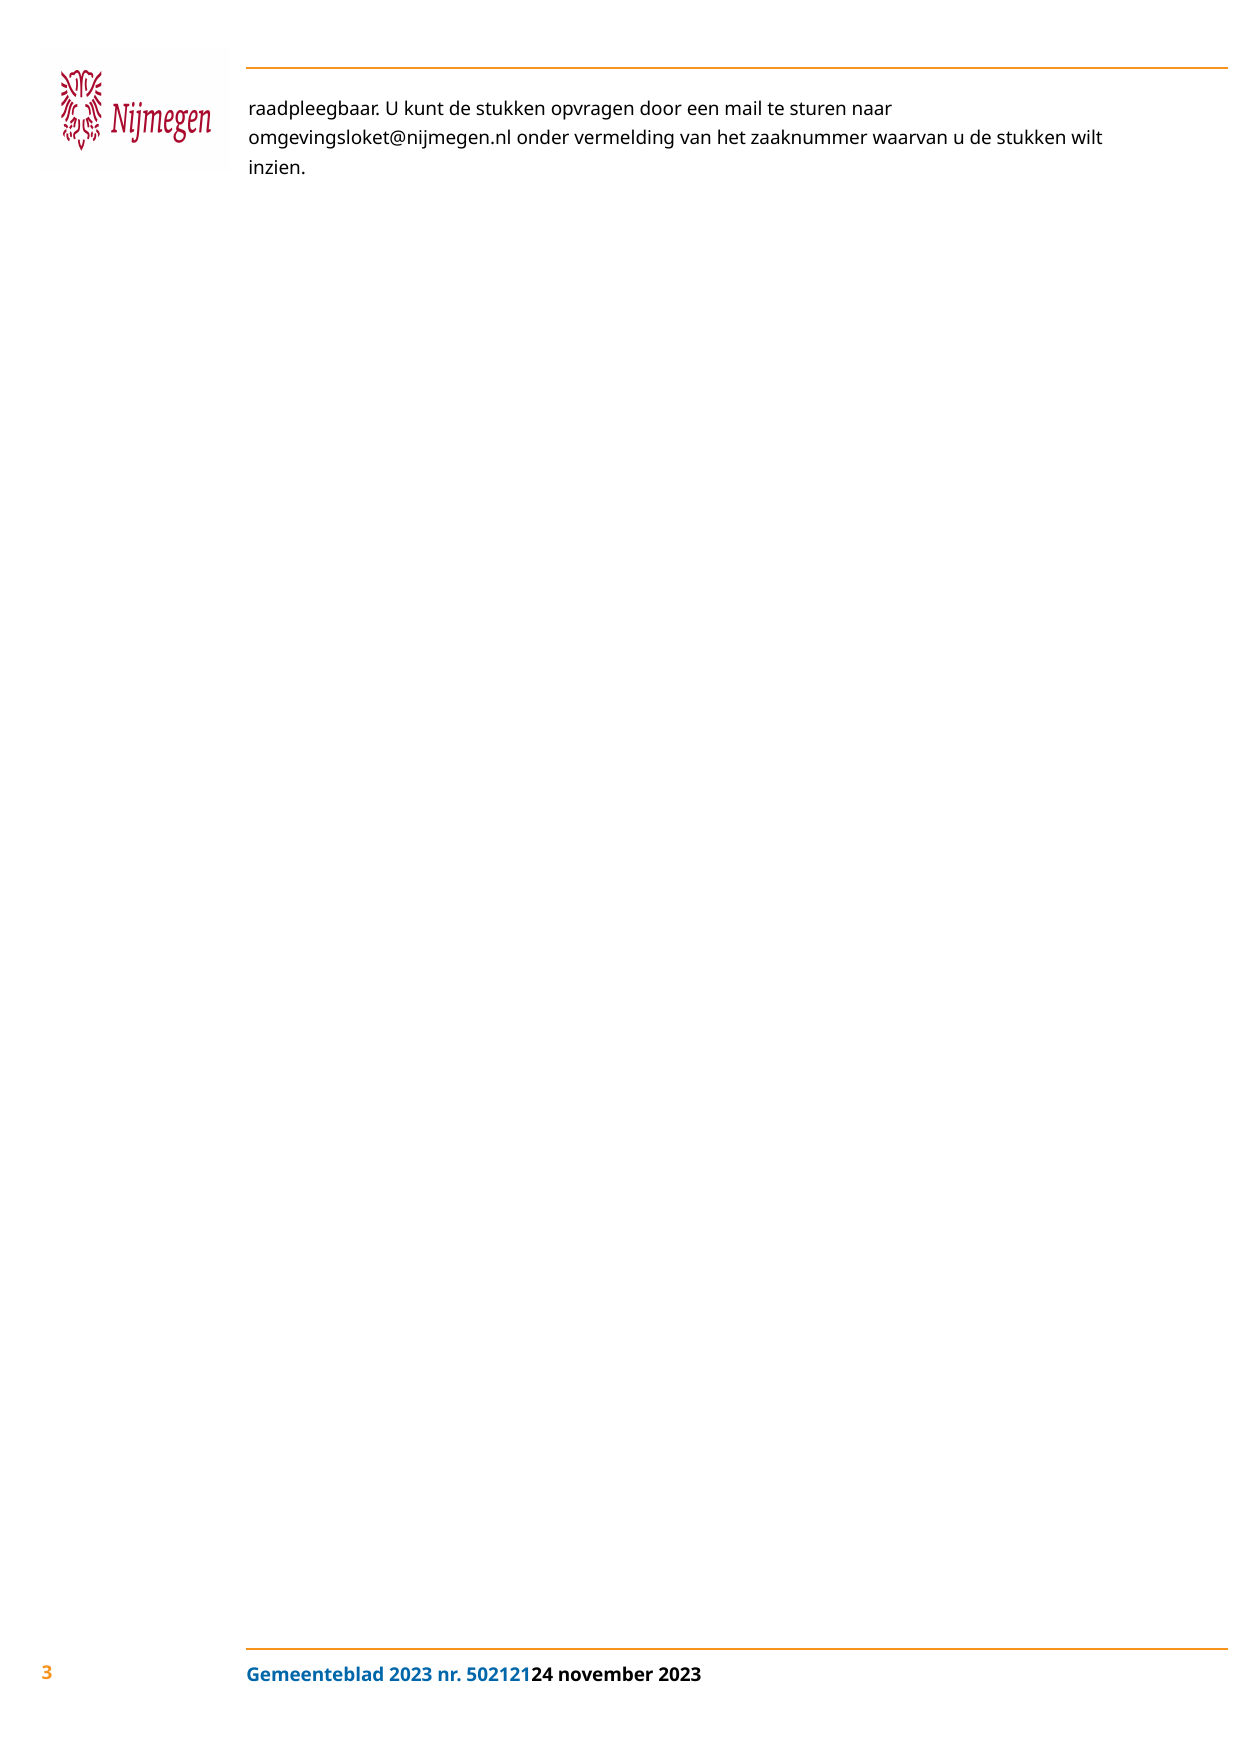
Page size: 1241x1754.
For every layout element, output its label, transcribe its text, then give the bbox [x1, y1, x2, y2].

text raadpleegbaar. U kunt de stukken opvragen door een mail te sturen naar omgevingsloket@nijmegen.nl onder vermelding van het zaaknummer waarvan u de stukken wilt inzien. [248, 95, 1152, 180]
picture [41, 47, 231, 172]
